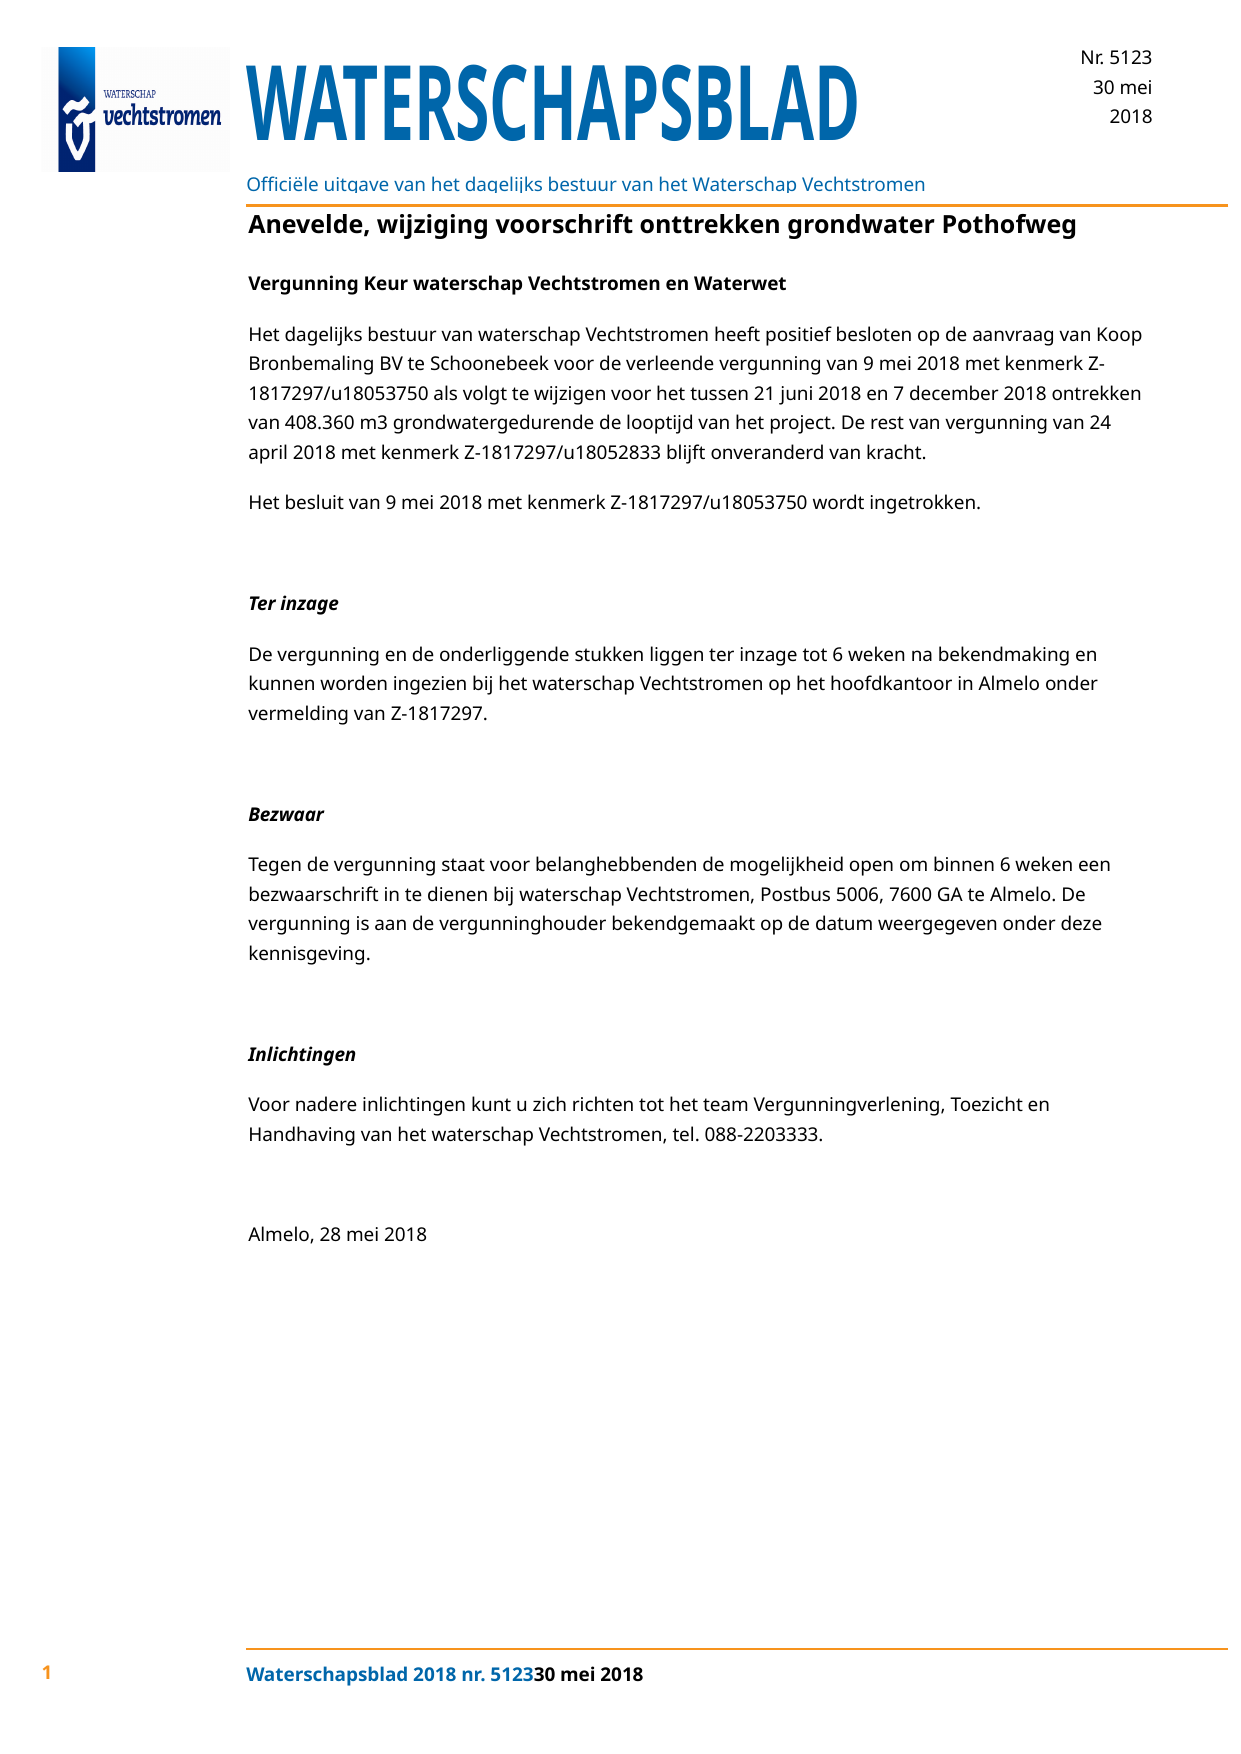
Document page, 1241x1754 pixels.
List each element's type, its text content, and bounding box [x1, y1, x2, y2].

text Anevelde, wijziging voorschrift onttrekken grondwater Pothofweg [248, 207, 1152, 241]
text De vergunning en de onderliggende stukken liggen ter inzage tot 6 weken na bekendmaking en kunnen worden ingezien bij het waterschap Vechtstromen op het hoofdkantoor in Almelo onder vermelding van Z-1817297. [248, 641, 1152, 726]
text Voor nadere inlichtingen kunt u zich richten tot het team Vergunningverlening, Toezicht en Handhaving van het waterschap Vechtstromen, tel. 088-2203333. [248, 1091, 1152, 1146]
text Het besluit van 9 mei 2018 met kenmerk Z-1817297/u18053750 wordt ingetrokken. [248, 489, 1152, 515]
text Vergunning Keur waterschap Vechtstromen en Waterwet [248, 270, 1152, 296]
text Inlichtingen [248, 1041, 1152, 1066]
text Ter inzage [248, 590, 1152, 616]
text Bezwaar [248, 801, 1152, 826]
picture [41, 47, 231, 172]
text Het dagelijks bestuur van waterschap Vechtstromen heeft positief besloten op de aanvraag van Koop Bronbemaling BV te Schoonebeek voor de verleende vergunning van 9 mei 2018 met kenmerk Z-1817297/u18053750 als volgt te wijzigen voor het tussen 21 juni 2018 en 7 december 2018 ontrekken van 408.360 m3 grondwatergedurende de looptijd van het project. De rest van vergunning van 24 april 2018 met kenmerk Z-1817297/u18052833 blijft onveranderd van kracht. [248, 321, 1152, 465]
text Almelo, 28 mei 2018 [248, 1222, 1152, 1247]
text Tegen de vergunning staat voor belanghebbenden de mogelijkheid open om binnen 6 weken een bezwaarschrift in te dienen bij waterschap Vechtstromen, Postbus 5006, 7600 GA te Almelo. De vergunning is aan de vergunninghouder bekendgemaakt op de datum weergegeven onder deze kennisgeving. [248, 851, 1152, 966]
